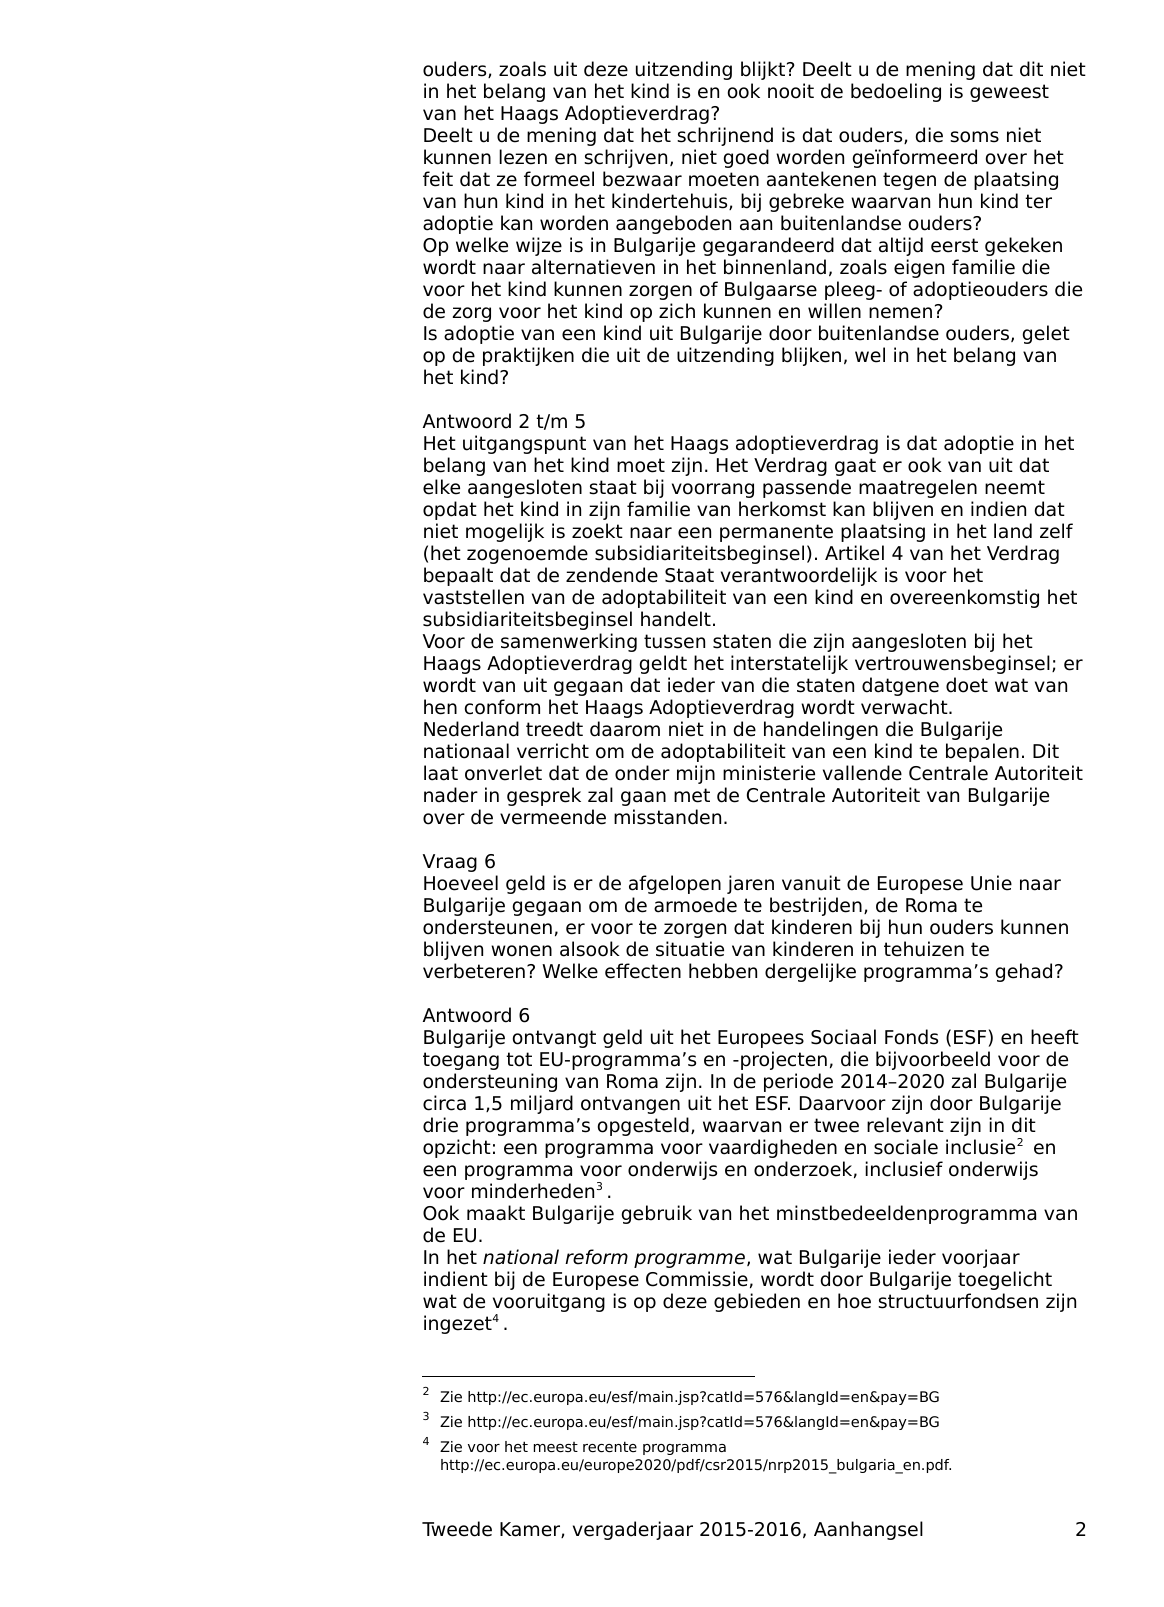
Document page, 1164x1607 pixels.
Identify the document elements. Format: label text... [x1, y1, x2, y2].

text Zie http://ec.europa.eu/esf/main.jsp?catId=576&langId=en&pay=BG [422, 1385, 1087, 1407]
text In het national reform programme, wat Bulgarije ieder voorjaar indient bij de Europese Commissie, wordt door Bulgarije toegelicht wat de vooruitgang is op deze gebieden en hoe structuurfondsen zijn ingezet. [422, 1247, 1087, 1334]
text Zie voor het meest recente programma http://ec.europa.eu/europe2020/pdf/csr2015/nrp2015_bulgaria_en.pdf. [422, 1435, 1087, 1474]
text Voor de samenwerking tussen staten die zijn aangesloten bij het Haags Adoptieverdrag geldt het interstatelijk vertrouwensbeginsel; er wordt van uit gegaan dat ieder van die staten datgene doet wat van hen conform het Haags Adoptieverdrag wordt verwacht. [422, 631, 1087, 719]
text Hoeveel geld is er de afgelopen jaren vanuit de Europese Unie naar Bulgarije gegaan om de armoede te bestrijden, de Roma te ondersteunen, er voor te zorgen dat kinderen bij hun ouders kunnen blijven wonen alsook de situatie van kinderen in tehuizen te verbeteren? Welke effecten hebben dergelijke programma’s gehad? [422, 873, 1087, 983]
text Vraag 6 [422, 851, 1087, 873]
text Antwoord 2 t/m 5 [422, 411, 1087, 433]
text Zie http://ec.europa.eu/esf/main.jsp?catId=576&langId=en&pay=BG [422, 1410, 1087, 1432]
text Op welke wijze is in Bulgarije gegarandeerd dat altijd eerst gekeken wordt naar alternatieven in het binnenland, zoals eigen familie die voor het kind kunnen zorgen of Bulgaarse pleeg- of adoptieouders die de zorg voor het kind op zich kunnen en willen nemen? [422, 235, 1087, 323]
text Antwoord 6 [422, 1005, 1087, 1027]
text Het uitgangspunt van het Haags adoptieverdrag is dat adoptie in het belang van het kind moet zijn. Het Verdrag gaat er ook van uit dat elke aangesloten staat bij voorrang passende maatregelen neemt opdat het kind in zijn familie van herkomst kan blijven en indien dat niet mogelijk is zoekt naar een permanente plaatsing in het land zelf (het zogenoemde subsidiariteitsbeginsel). Artikel 4 van het Verdrag bepaalt dat de zendende Staat verantwoordelijk is voor het vaststellen van de adoptabiliteit van een kind en overeenkomstig het subsidiariteitsbeginsel handelt. [422, 433, 1087, 631]
text Nederland treedt daarom niet in de handelingen die Bulgarije nationaal verricht om de adoptabiliteit van een kind te bepalen. Dit laat onverlet dat de onder mijn ministerie vallende Centrale Autoriteit nader in gesprek zal gaan met de Centrale Autoriteit van Bulgarije over de vermeende misstanden. [422, 719, 1087, 828]
text ouders, zoals uit deze uitzending blijkt? Deelt u de mening dat dit niet in het belang van het kind is en ook nooit de bedoeling is geweest van het Haags Adoptieverdrag? [422, 59, 1087, 125]
text Bulgarije ontvangt geld uit het Europees Sociaal Fonds (ESF) en heeft toegang tot EU-programma’s en -projecten, die bijvoorbeeld voor de ondersteuning van Roma zijn. In de periode 2014–2020 zal Bulgarije circa 1,5 miljard ontvangen uit het ESF. Daarvoor zijn door Bulgarije drie programma’s opgesteld, waarvan er twee relevant zijn in dit opzicht: een programma voor vaardigheden en sociale inclusie en een programma voor onderwijs en onderzoek, inclusief onderwijs voor minderheden. [422, 1027, 1087, 1203]
text Deelt u de mening dat het schrijnend is dat ouders, die soms niet kunnen lezen en schrijven, niet goed worden geïnformeerd over het feit dat ze formeel bezwaar moeten aantekenen tegen de plaatsing van hun kind in het kindertehuis, bij gebreke waarvan hun kind ter adoptie kan worden aangeboden aan buitenlandse ouders? [422, 125, 1087, 235]
text Ook maakt Bulgarije gebruik van het minstbedeeldenprogramma van de EU. [422, 1203, 1087, 1247]
text Is adoptie van een kind uit Bulgarije door buitenlandse ouders, gelet op de praktijken die uit de uitzending blijken, wel in het belang van het kind? [422, 323, 1087, 389]
